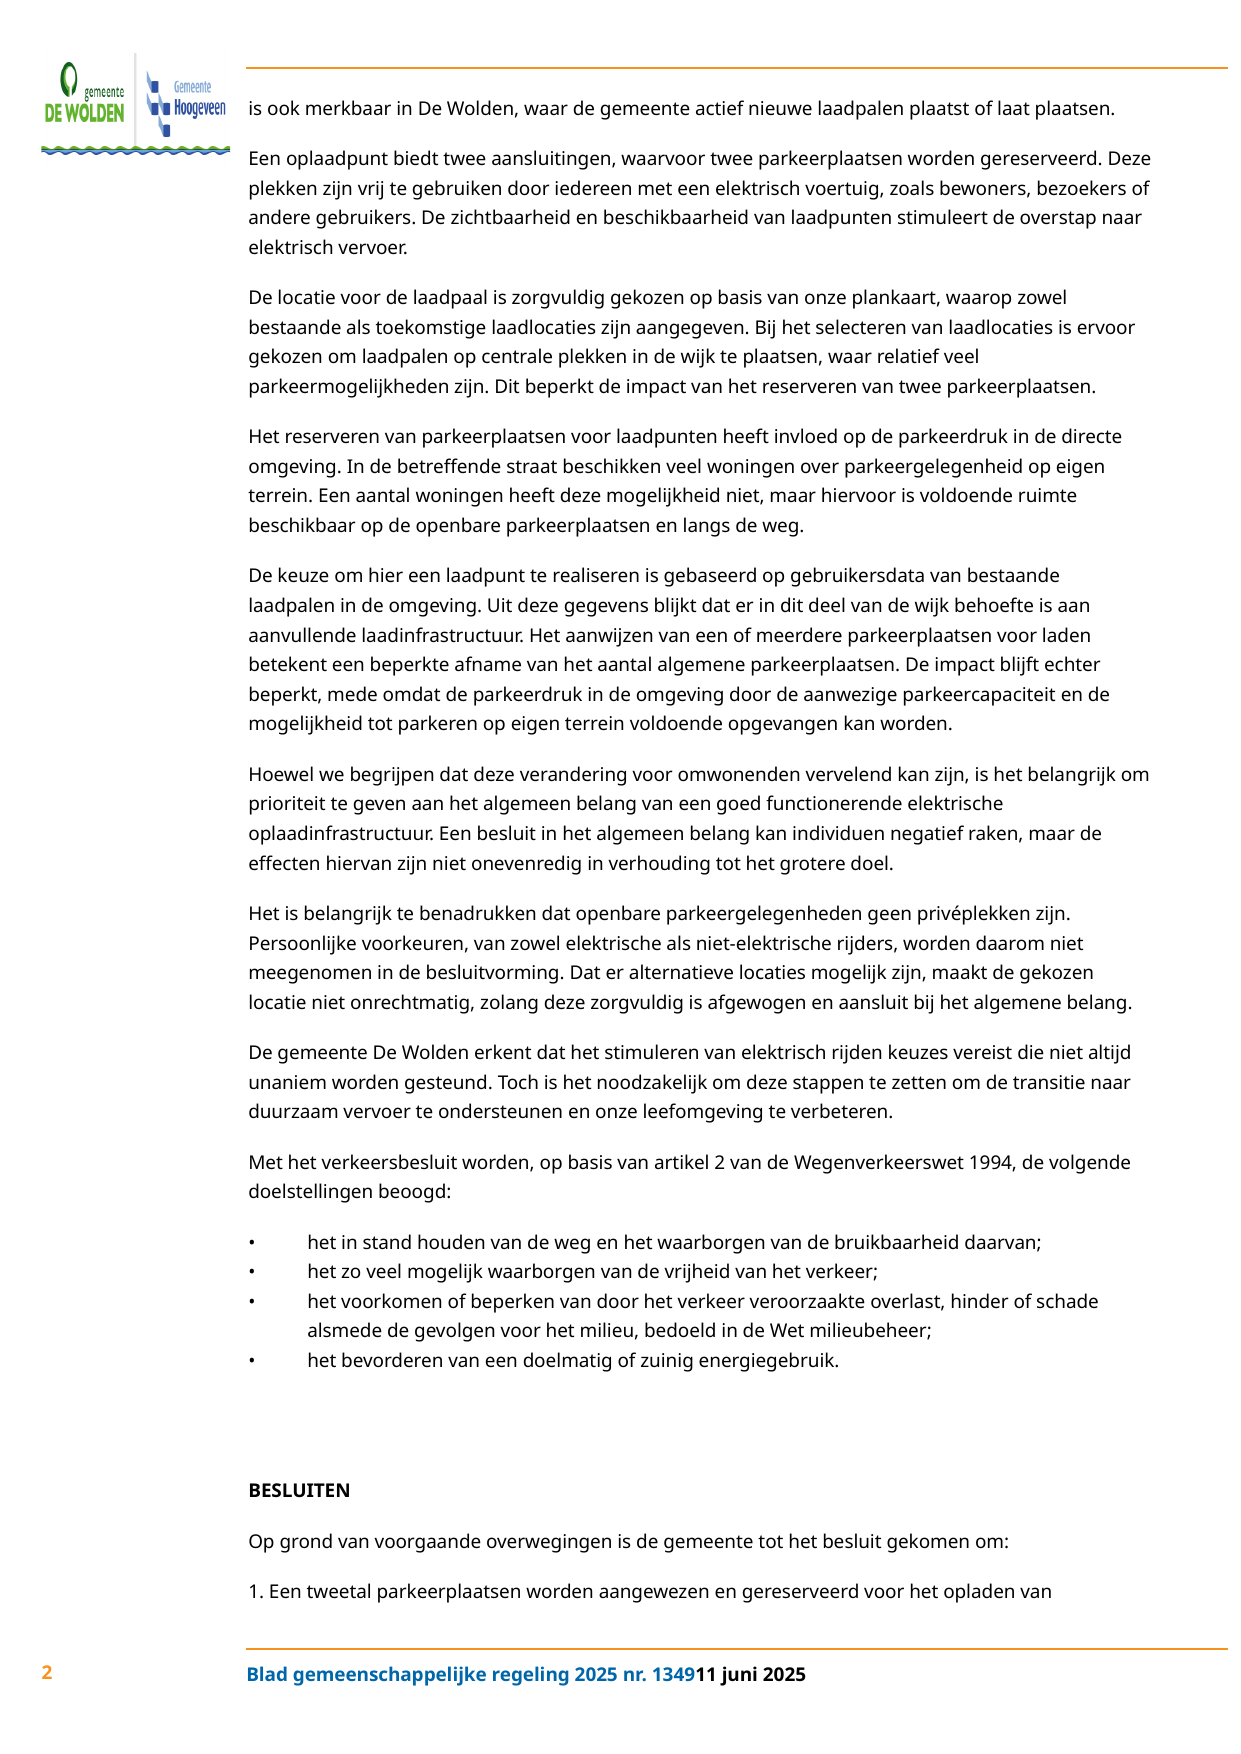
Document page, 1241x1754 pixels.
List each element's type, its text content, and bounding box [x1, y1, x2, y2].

list het in stand houden van de weg en het waarborgen van de bruikbaarheid daarvan; [248, 1229, 1152, 1255]
list het zo veel mogelijk waarborgen van de vrijheid van het verkeer; [248, 1258, 1152, 1284]
text is ook merkbaar in De Wolden, waar de gemeente actief nieuwe laadpalen plaatst of laat plaatsen. [248, 95, 1152, 121]
text 1. Een tweetal parkeerplaatsen worden aangewezen en gereserveerd voor het opladen van [248, 1578, 1152, 1604]
text Het is belangrijk te benadrukken dat openbare parkeergelegenheden geen privéplekken zijn. Persoonlijke voorkeuren, van zowel elektrische als niet-elektrische rijders, worden daarom niet meegenomen in de besluitvorming. Dat er alternatieve locaties mogelijk zijn, maakt de gekozen locatie niet onrechtmatig, zolang deze zorgvuldig is afgewogen en aansluit bij het algemene belang. [248, 900, 1152, 1015]
text Hoewel we begrijpen dat deze verandering voor omwonenden vervelend kan zijn, is het belangrijk om prioriteit te geven aan het algemeen belang van een goed functionerende elektrische oplaadinfrastructuur. Een besluit in het algemeen belang kan individuen negatief raken, maar de effecten hiervan zijn niet onevenredig in verhouding tot het grotere doel. [248, 761, 1152, 876]
text BESLUITEN [248, 1478, 1152, 1503]
list het bevorderen van een doelmatig of zuinig energiegebruik. [248, 1347, 1152, 1373]
picture [41, 47, 231, 172]
list het voorkomen of beperken van door het verkeer veroorzaakte overlast, hinder of schade alsmede de gevolgen voor het milieu, bedoeld in de Wet milieubeheer; [248, 1288, 1152, 1343]
text Het reserveren van parkeerplaatsen voor laadpunten heeft invloed op de parkeerdruk in de directe omgeving. In de betreffende straat beschikken veel woningen over parkeergelegenheid op eigen terrein. Een aantal woningen heeft deze mogelijkheid niet, maar hiervoor is voldoende ruimte beschikbaar op de openbare parkeerplaatsen en langs de weg. [248, 423, 1152, 538]
text De locatie voor de laadpaal is zorgvuldig gekozen op basis van onze plankaart, waarop zowel bestaande als toekomstige laadlocaties zijn aangegeven. Bij het selecteren van laadlocaties is ervoor gekozen om laadpalen op centrale plekken in de wijk te plaatsen, waar relatief veel parkeermogelijkheden zijn. Dit beperkt de impact van het reserveren van twee parkeerplaatsen. [248, 284, 1152, 399]
text Met het verkeersbesluit worden, op basis van artikel 2 van de Wegenverkeerswet 1994, de volgende doelstellingen beoogd: [248, 1149, 1152, 1204]
text De gemeente De Wolden erkent dat het stimuleren van elektrisch rijden keuzes vereist die niet altijd unaniem worden gesteund. Toch is het noodzakelijk om deze stappen te zetten om de transitie naar duurzaam vervoer te ondersteunen en onze leefomgeving te verbeteren. [248, 1039, 1152, 1124]
text Een oplaadpunt biedt twee aansluitingen, waarvoor twee parkeerplaatsen worden gereserveerd. Deze plekken zijn vrij te gebruiken door iedereen met een elektrisch voertuig, zoals bewoners, bezoekers of andere gebruikers. De zichtbaarheid en beschikbaarheid van laadpunten stimuleert de overstap naar elektrisch vervoer. [248, 145, 1152, 260]
text Op grond van voorgaande overwegingen is de gemeente tot het besluit gekomen om: [248, 1528, 1152, 1554]
text De keuze om hier een laadpunt te realiseren is gebaseerd op gebruikersdata van bestaande laadpalen in de omgeving. Uit deze gegevens blijkt dat er in dit deel van de wijk behoefte is aan aanvullende laadinfrastructuur. Het aanwijzen van een of meerdere parkeerplaatsen voor laden betekent een beperkte afname van het aantal algemene parkeerplaatsen. De impact blijft echter beperkt, mede omdat de parkeerdruk in de omgeving door de aanwezige parkeercapaciteit en de mogelijkheid tot parkeren op eigen terrein voldoende opgevangen kan worden. [248, 563, 1152, 736]
